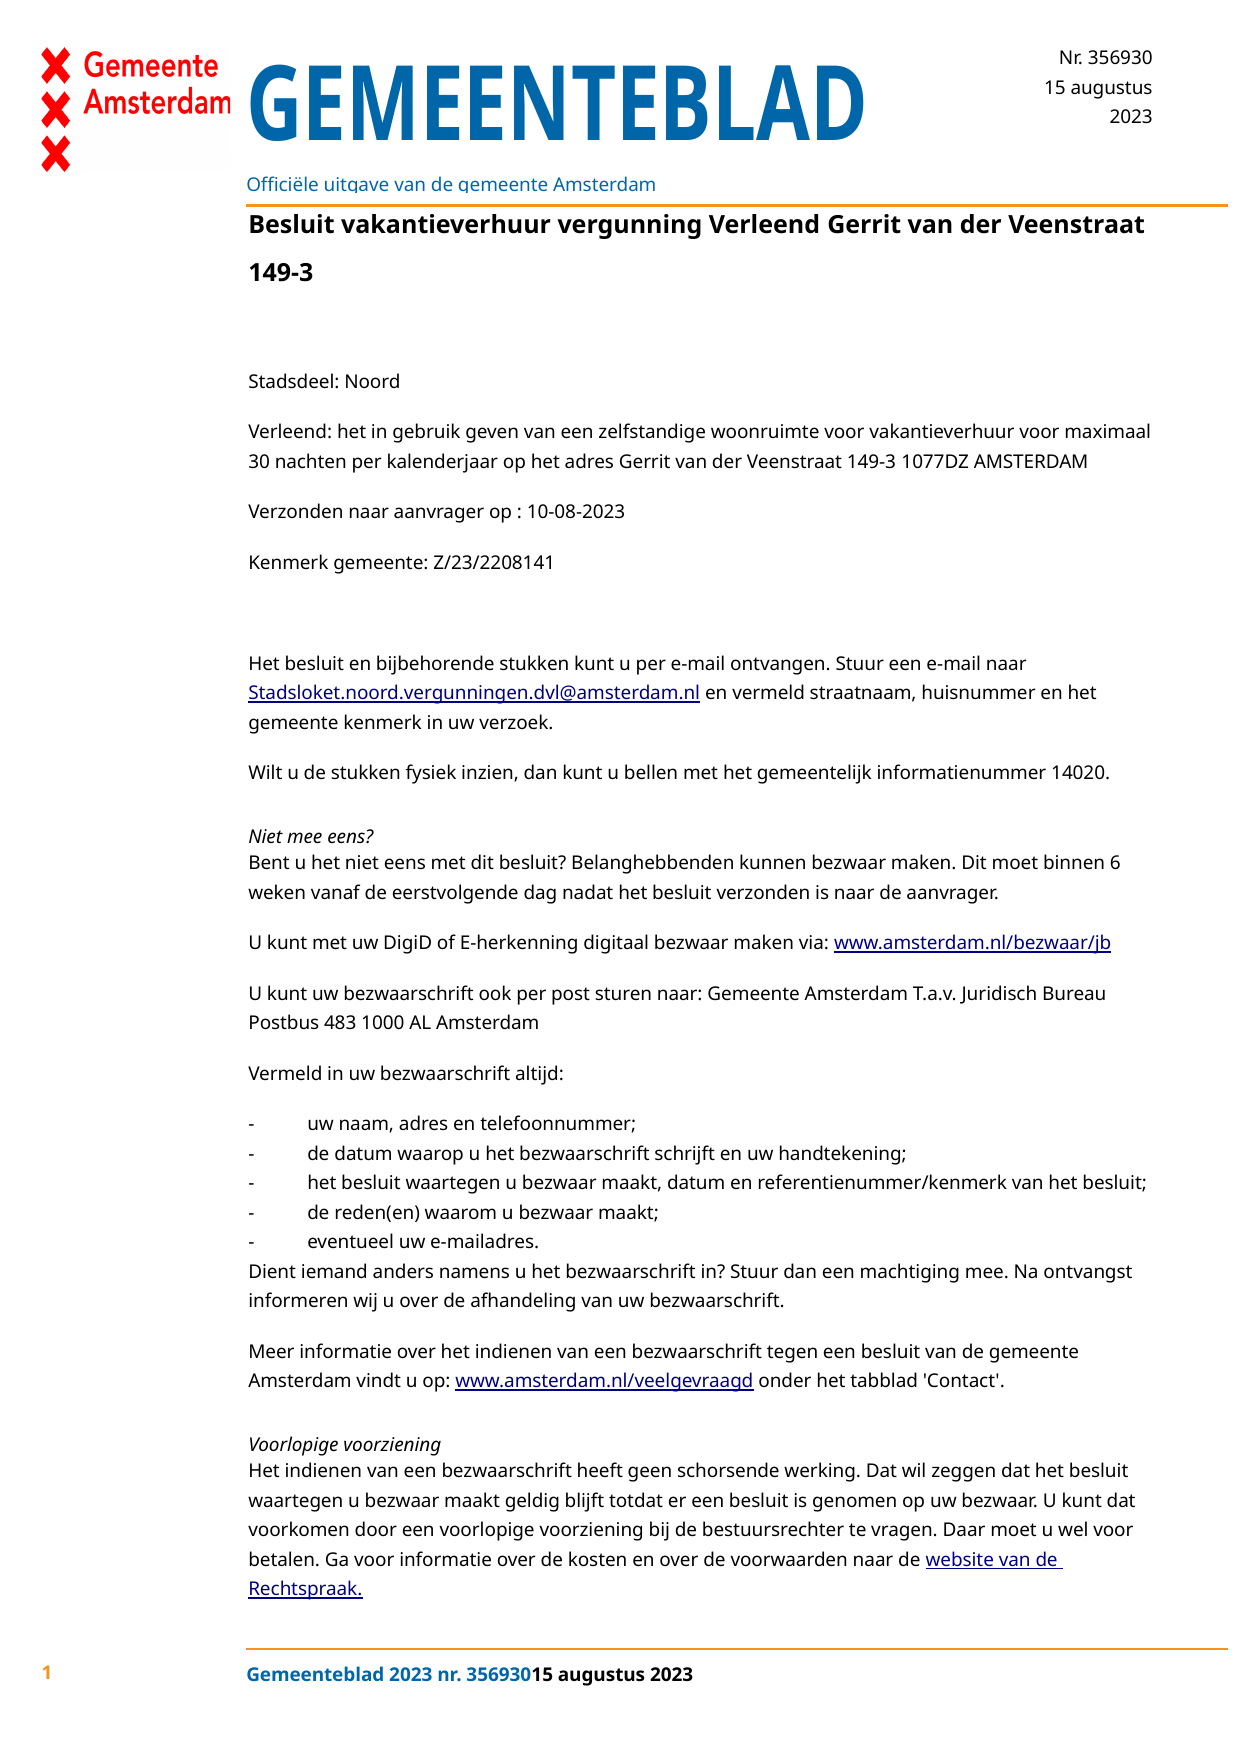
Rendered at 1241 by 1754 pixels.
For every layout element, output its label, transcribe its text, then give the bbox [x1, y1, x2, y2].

text Vermeld in uw bezwaarschrift altijd: [248, 1060, 1152, 1085]
picture [41, 47, 231, 172]
text Verleend: het in gebruik geven van een zelfstandige woonruimte voor vakantieverhuur voor maximaal 30 nachten per kalenderjaar op het adres Gerrit van der Veenstraat 149-3 1077DZ AMSTERDAM [248, 419, 1152, 474]
text Het indienen van een bezwaarschrift heeft geen schorsende werking. Dat wil zeggen dat het besluit waartegen u bezwaar maakt geldig blijft totdat er een besluit is genomen op uw bezwaar. U kunt dat voorkomen door een voorlopige voorziening bij de bestuursrechter te vragen. Daar moet u wel voor betalen. Ga voor informatie over de kosten en over de voorwaarden naar de website van de Rechtspraak. [248, 1457, 1152, 1601]
text Bent u het niet eens met dit besluit? Belanghebbenden kunnen bezwaar maken. Dit moet binnen 6 weken vanaf de eerstvolgende dag nadat het besluit verzonden is naar de aanvrager. [248, 849, 1152, 904]
text Dient iemand anders namens u het bezwaarschrift in? Stuur dan een machtiging mee. Na ontvangst informeren wij u over de afhandeling van uw bezwaarschrift. [248, 1258, 1152, 1313]
text Stadsdeel: Noord [248, 368, 1152, 394]
text Meer informatie over het indienen van een bezwaarschrift tegen een besluit van de gemeente Amsterdam vindt u op: www.amsterdam.nl/veelgevraagd onder het tabblad 'Contact'. [248, 1338, 1152, 1393]
text Voorlopige voorziening [248, 1432, 1152, 1457]
text Verzonden naar aanvrager op : 10-08-2023 [248, 499, 1152, 524]
list eventueel uw e-mailadres. [248, 1228, 1152, 1254]
text Besluit vakantieverhuur vergunning Verleend Gerrit van der Veenstraat 149-3 [248, 207, 1152, 288]
list de reden(en) waarom u bezwaar maakt; [248, 1199, 1152, 1224]
list het besluit waartegen u bezwaar maakt, datum en referentienummer/kenmerk van het besluit; [248, 1169, 1152, 1195]
text Het besluit en bijbehorende stukken kunt u per e-mail ontvangen. Stuur een e-mail naar Stadsloket.noord.vergunningen.dvl@amsterdam.nl en vermeld straatnaam, huisnummer en het gemeente kenmerk in uw verzoek. [248, 650, 1152, 735]
list de datum waarop u het bezwaarschrift schrijft en uw handtekening; [248, 1140, 1152, 1165]
text Kenmerk gemeente: Z/23/2208141 [248, 549, 1152, 575]
text Niet mee eens? [248, 823, 1152, 849]
text U kunt met uw DigiD of E-herkenning digitaal bezwaar maken via: www.amsterdam.nl/bezwaar/jb [248, 929, 1152, 955]
text Wilt u de stukken fysiek inzien, dan kunt u bellen met het gemeentelijk informatienummer 14020. [248, 759, 1152, 785]
text U kunt uw bezwaarschrift ook per post sturen naar: Gemeente Amsterdam T.a.v. Juridisch Bureau Postbus 483 1000 AL Amsterdam [248, 980, 1152, 1035]
list uw naam, adres en telefoonnummer; [248, 1110, 1152, 1136]
